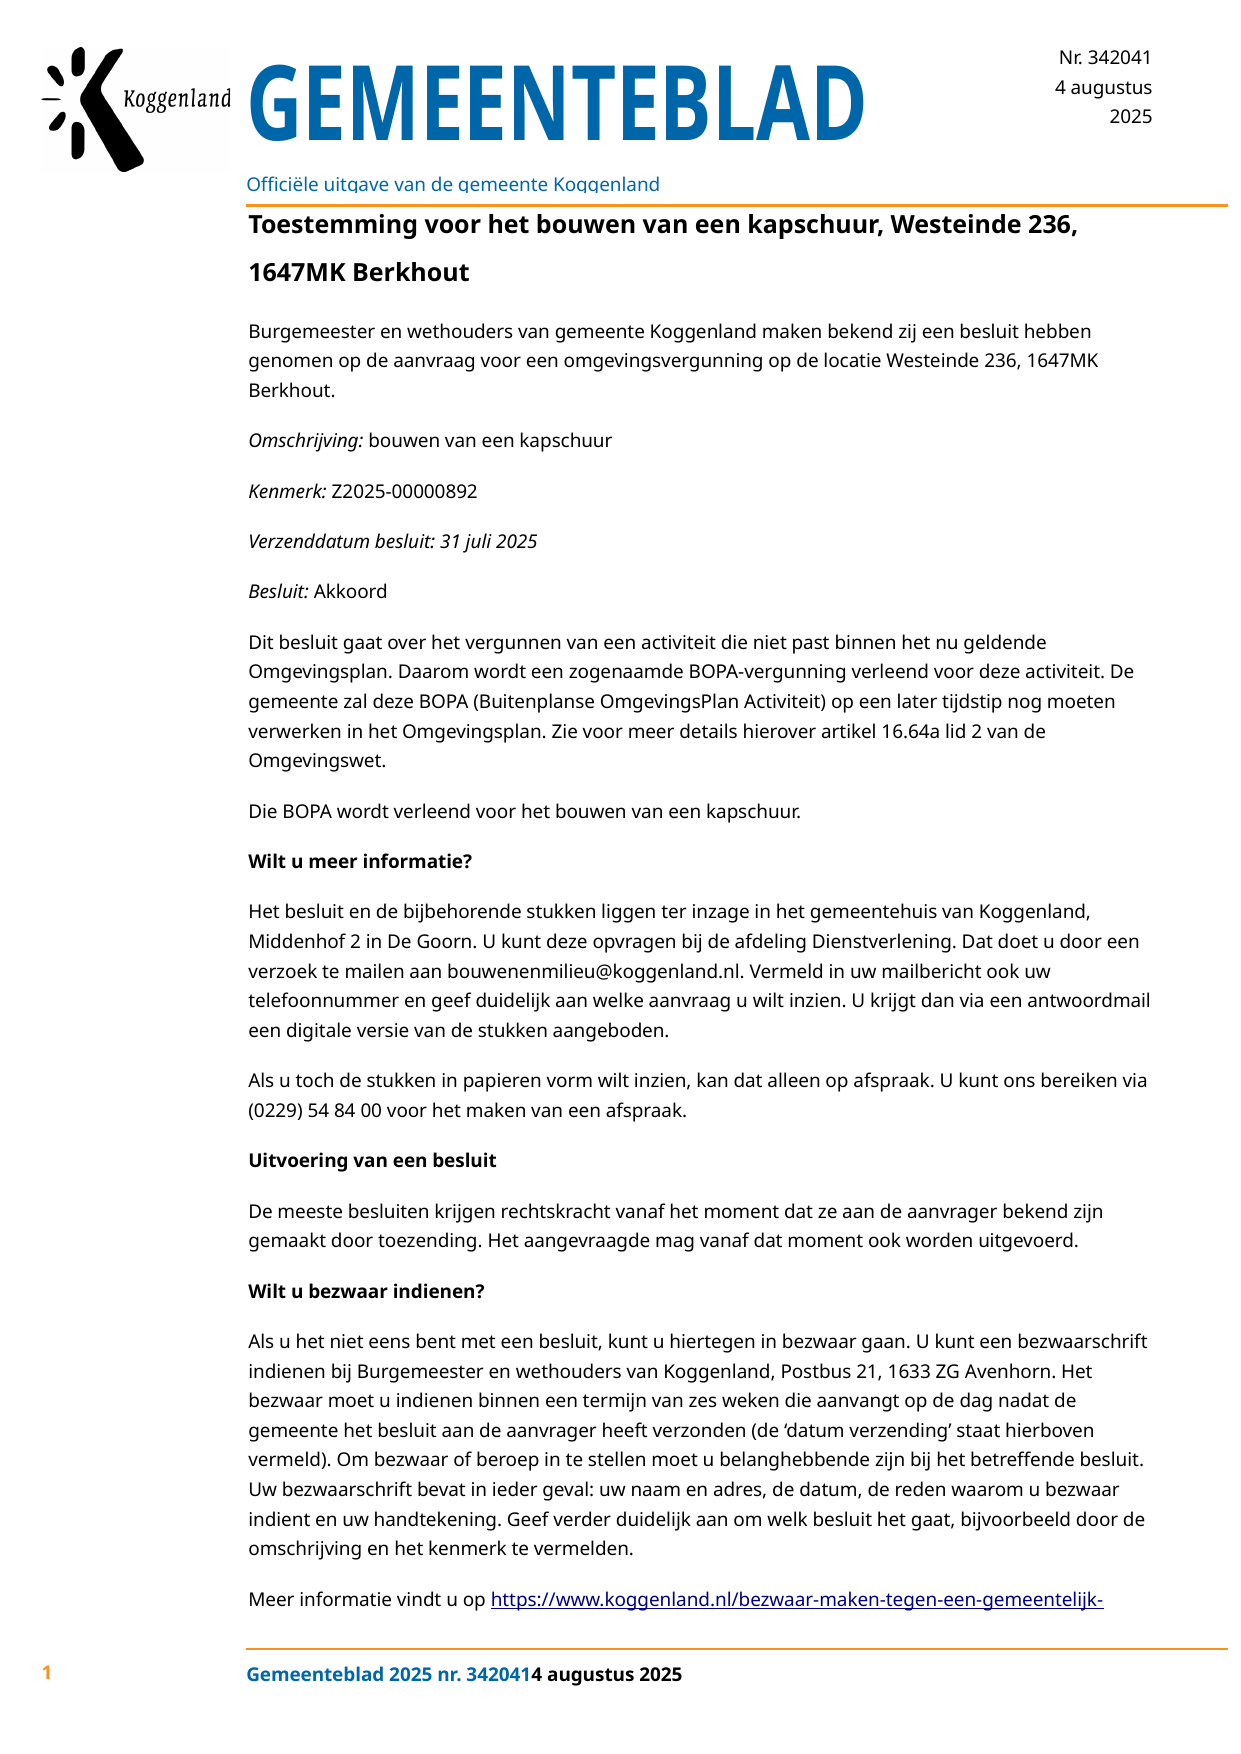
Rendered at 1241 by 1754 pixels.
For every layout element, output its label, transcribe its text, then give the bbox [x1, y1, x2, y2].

text Toestemming voor het bouwen van een kapschuur, Westeinde 236, 1647MK Berkhout [248, 207, 1152, 288]
text Wilt u meer informatie? [248, 848, 1152, 874]
text Verzenddatum besluit: 31 juli 2025 [248, 528, 1152, 554]
text Als u het niet eens bent met een besluit, kunt u hiertegen in bezwaar gaan. U kunt een bezwaarschrift indienen bij Burgemeester en wethouders van Koggenland, Postbus 21, 1633 ZG Avenhorn. Het bezwaar moet u indienen binnen een termijn van zes weken die aanvangt op de dag nadat de gemeente het besluit aan de aanvrager heeft verzonden (de ‘datum verzending’ staat hierboven vermeld). Om bezwaar of beroep in te stellen moet u belanghebbende zijn bij het betreffende besluit. Uw bezwaarschrift bevat in ieder geval: uw naam en adres, de datum, de reden waarom u bezwaar indient en uw handtekening. Geef verder duidelijk aan om welk besluit het gaat, bijvoorbeeld door de omschrijving en het kenmerk te vermelden. [248, 1328, 1152, 1561]
text Die BOPA wordt verleend voor het bouwen van een kapschuur. [248, 798, 1152, 824]
text Burgemeester en wethouders van gemeente Koggenland maken bekend zij een besluit hebben genomen op de aanvraag voor een omgevingsvergunning op de locatie Westeinde 236, 1647MK Berkhout. [248, 318, 1152, 403]
text Het besluit en de bijbehorende stukken liggen ter inzage in het gemeentehuis van Koggenland, Middenhof 2 in De Goorn. U kunt deze opvragen bij de afdeling Dienstverlening. Dat doet u door een verzoek te mailen aan bouwenenmilieu@koggenland.nl. Vermeld in uw mailbericht ook uw telefoonnummer en geef duidelijk aan welke aanvraag u wilt inzien. U krijgt dan via een antwoordmail een digitale versie van de stukken aangeboden. [248, 899, 1152, 1043]
text Meer informatie vindt u op https://www.koggenland.nl/bezwaar-maken-tegen-een-gemeentelijk- [248, 1586, 1152, 1612]
text Dit besluit gaat over het vergunnen van een activiteit die niet past binnen het nu geldende Omgevingsplan. Daarom wordt een zogenaamde BOPA-vergunning verleend voor deze activiteit. De gemeente zal deze BOPA (Buitenplanse OmgevingsPlan Activiteit) op een later tijdstip nog moeten verwerken in het Omgevingsplan. Zie voor meer details hierover artikel 16.64a lid 2 van de Omgevingswet. [248, 629, 1152, 773]
text De meeste besluiten krijgen rechtskracht vanaf het moment dat ze aan de aanvrager bekend zijn gemaakt door toezending. Het aangevraagde mag vanaf dat moment ook worden uitgevoerd. [248, 1198, 1152, 1253]
text Wilt u bezwaar indienen? [248, 1278, 1152, 1304]
picture [41, 47, 231, 172]
text Kenmerk: Z2025-00000892 [248, 478, 1152, 504]
text Besluit: Akkoord [248, 579, 1152, 604]
text Als u toch de stukken in papieren vorm wilt inzien, kan dat alleen op afspraak. U kunt ons bereiken via (0229) 54 84 00 voor het maken van een afspraak. [248, 1067, 1152, 1123]
text Uitvoering van een besluit [248, 1147, 1152, 1173]
text Omschrijving: bouwen van een kapschuur [248, 427, 1152, 453]
